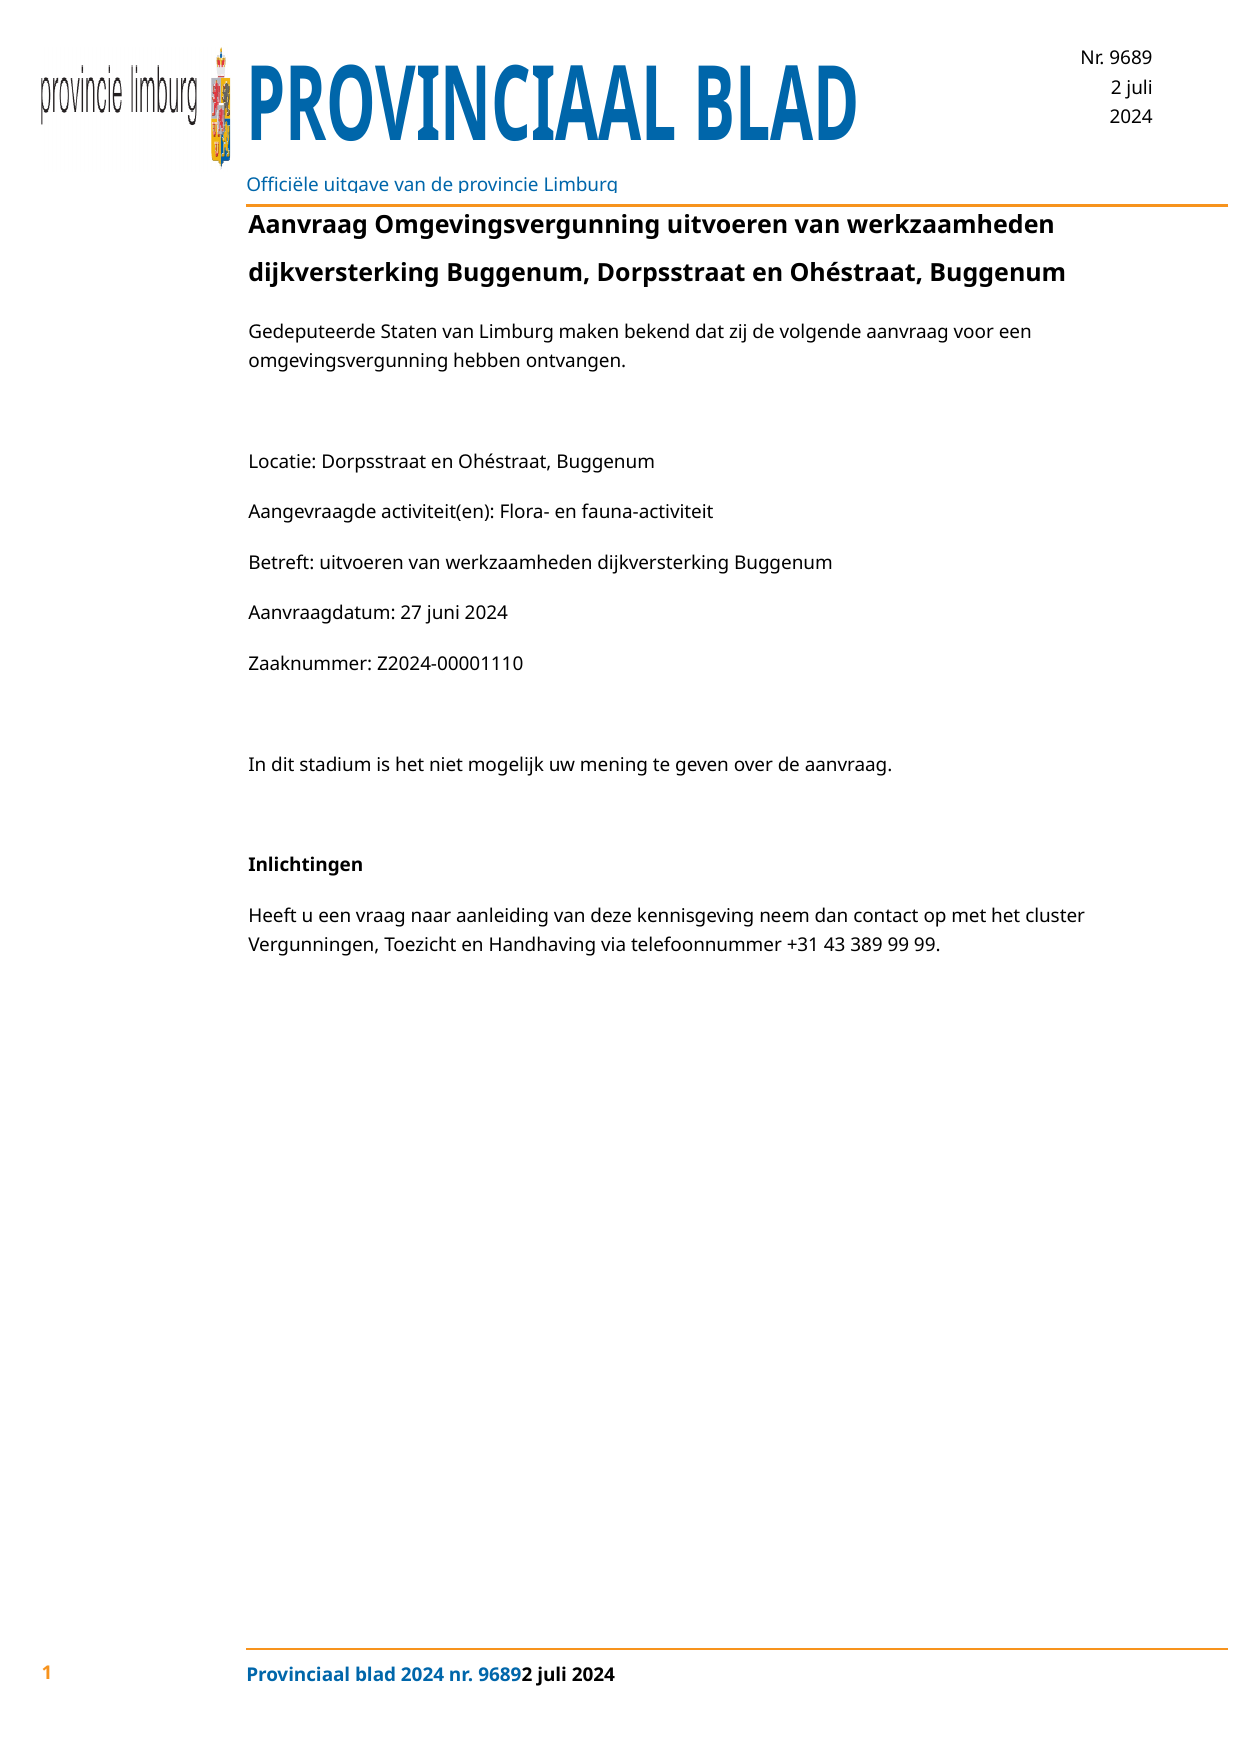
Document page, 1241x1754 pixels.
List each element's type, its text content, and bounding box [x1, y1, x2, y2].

text Inlichtingen [248, 852, 1152, 877]
text Heeft u een vraag naar aanleiding van deze kennisgeving neem dan contact op met het cluster Vergunningen, Toezicht en Handhaving via telefoonnummer +31 43 389 99 99. [248, 902, 1152, 957]
text Zaaknummer: Z2024-00001110 [248, 650, 1152, 676]
text Aanvraag Omgevingsvergunning uitvoeren van werkzaamheden dijkversterking Buggenum, Dorpsstraat en Ohéstraat, Buggenum [248, 207, 1152, 288]
text Aangevraagde activiteit(en): Flora- en fauna-activiteit [248, 499, 1152, 524]
text Aanvraagdatum: 27 juni 2024 [248, 599, 1152, 625]
text Betreft: uitvoeren van werkzaamheden dijkversterking Buggenum [248, 549, 1152, 575]
text Locatie: Dorpsstraat en Ohéstraat, Buggenum [248, 448, 1152, 474]
text Gedeputeerde Staten van Limburg maken bekend dat zij de volgende aanvraag voor een omgevingsvergunning hebben ontvangen. [248, 318, 1152, 373]
text In dit stadium is het niet mogelijk uw mening te geven over de aanvraag. [248, 751, 1152, 777]
picture [41, 47, 231, 172]
